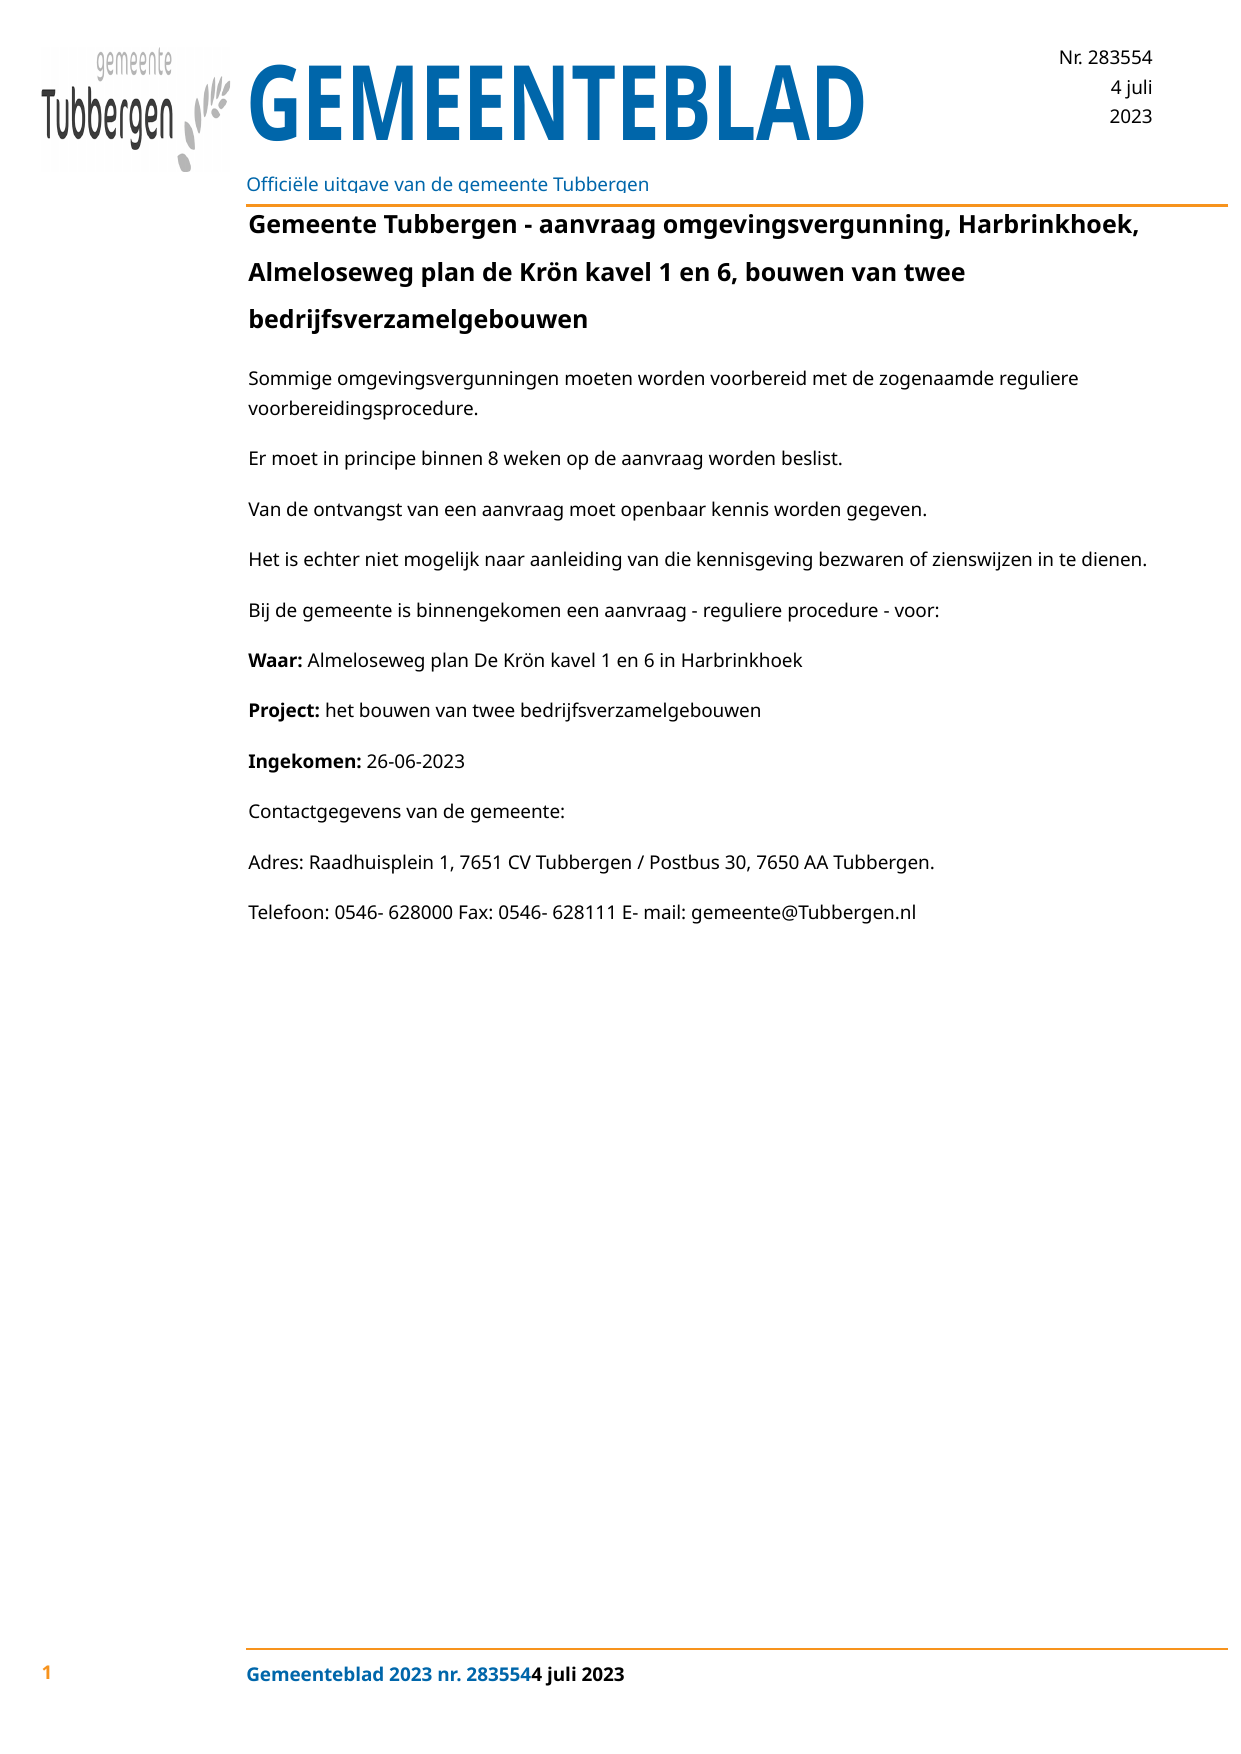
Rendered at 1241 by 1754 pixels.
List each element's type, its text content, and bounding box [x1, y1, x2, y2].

text Gemeente Tubbergen - aanvraag omgevingsvergunning, Harbrinkhoek, Almeloseweg plan de Krön kavel 1 en 6, bouwen van twee bedrijfsverzamelgebouwen [248, 207, 1152, 336]
picture [41, 47, 231, 172]
text Adres: Raadhuisplein 1, 7651 CV Tubbergen / Postbus 30, 7650 AA Tubbergen. [248, 849, 1152, 874]
text Telefoon: 0546- 628000 Fax: 0546- 628111 E- mail: gemeente@Tubbergen.nl [248, 899, 1152, 925]
text Van de ontvangst van een aanvraag moet openbaar kennis worden gegeven. [248, 496, 1152, 522]
text Ingekomen: 26-06-2023 [248, 748, 1152, 774]
text Sommige omgevingsvergunningen moeten worden voorbereid met de zogenaamde reguliere voorbereidingsprocedure. [248, 366, 1152, 421]
text Er moet in principe binnen 8 weken op de aanvraag worden beslist. [248, 446, 1152, 471]
text Contactgegevens van de gemeente: [248, 798, 1152, 824]
text Bij de gemeente is binnengekomen een aanvraag - reguliere procedure - voor: [248, 597, 1152, 622]
text Project: het bouwen van twee bedrijfsverzamelgebouwen [248, 698, 1152, 723]
text Het is echter niet mogelijk naar aanleiding van die kennisgeving bezwaren of zienswijzen in te dienen. [248, 546, 1152, 572]
text Waar: Almeloseweg plan De Krön kavel 1 en 6 in Harbrinkhoek [248, 647, 1152, 673]
